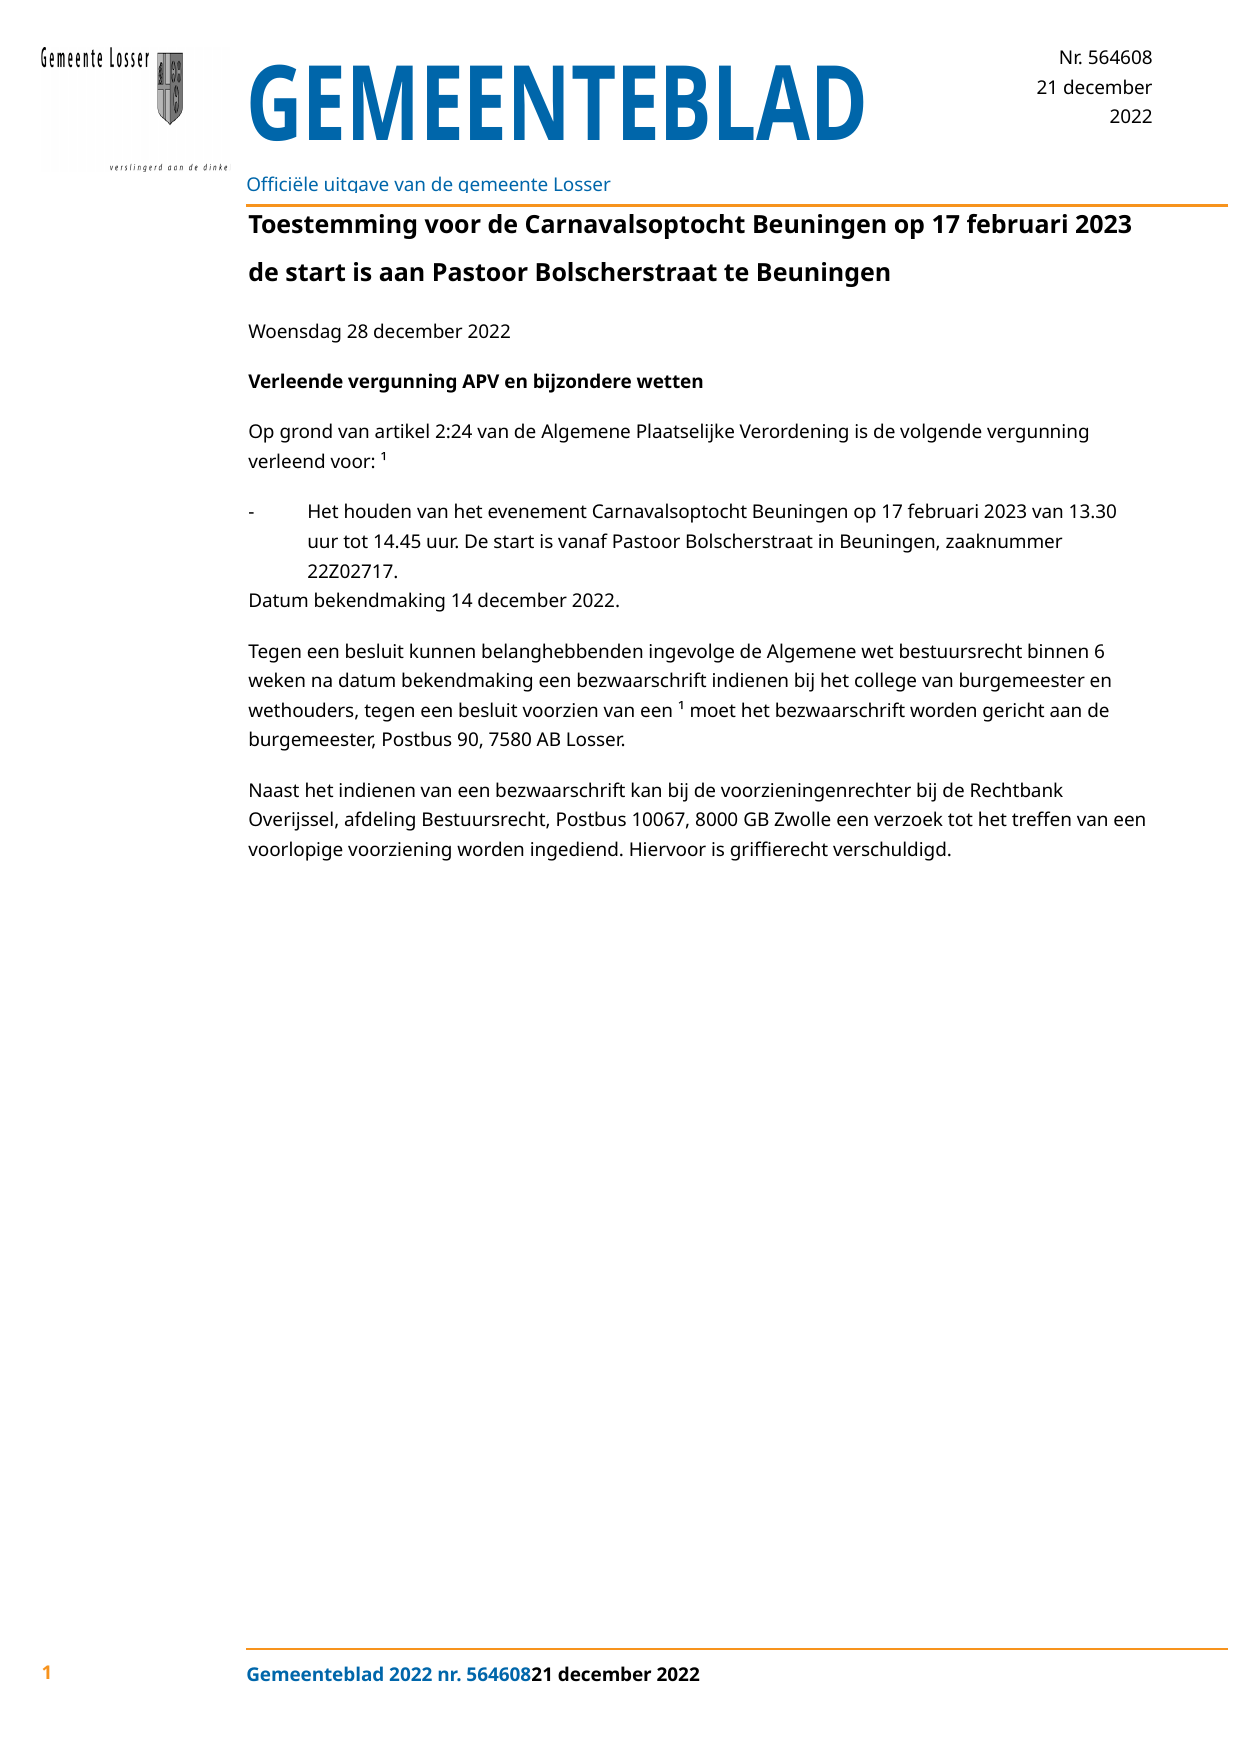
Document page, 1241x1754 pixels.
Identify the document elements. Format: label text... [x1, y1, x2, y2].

text Op grond van artikel 2:24 van de Algemene Plaatselijke Verordening is de volgende vergunning verleend voor: ¹ [248, 419, 1152, 474]
text Toestemming voor de Carnavalsoptocht Beuningen op 17 februari 2023 de start is aan Pastoor Bolscherstraat te Beuningen [248, 207, 1152, 288]
text Naast het indienen van een bezwaarschrift kan bij de voorzieningenrechter bij de Rechtbank Overijssel, afdeling Bestuursrecht, Postbus 10067, 8000 GB Zwolle een verzoek tot het treffen van een voorlopige voorziening worden ingediend. Hiervoor is griffierecht verschuldigd. [248, 777, 1152, 862]
text Datum bekendmaking 14 december 2022. [248, 587, 1152, 613]
list Het houden van het evenement Carnavalsoptocht Beuningen op 17 februari 2023 van 13.30 uur tot 14.45 uur. De start is vanaf Pastoor Bolscherstraat in Beuningen, zaaknummer 22Z02717. [248, 499, 1152, 584]
text Tegen een besluit kunnen belanghebbenden ingevolge de Algemene wet bestuursrecht binnen 6 weken na datum bekendmaking een bezwaarschrift indienen bij het college van burgemeester en wethouders, tegen een besluit voorzien van een ¹ moet het bezwaarschrift worden gericht aan de burgemeester, Postbus 90, 7580 AB Losser. [248, 638, 1152, 752]
text Woensdag 28 december 2022 [248, 318, 1152, 344]
text Verleende vergunning APV en bijzondere wetten [248, 368, 1152, 394]
picture [41, 47, 231, 172]
